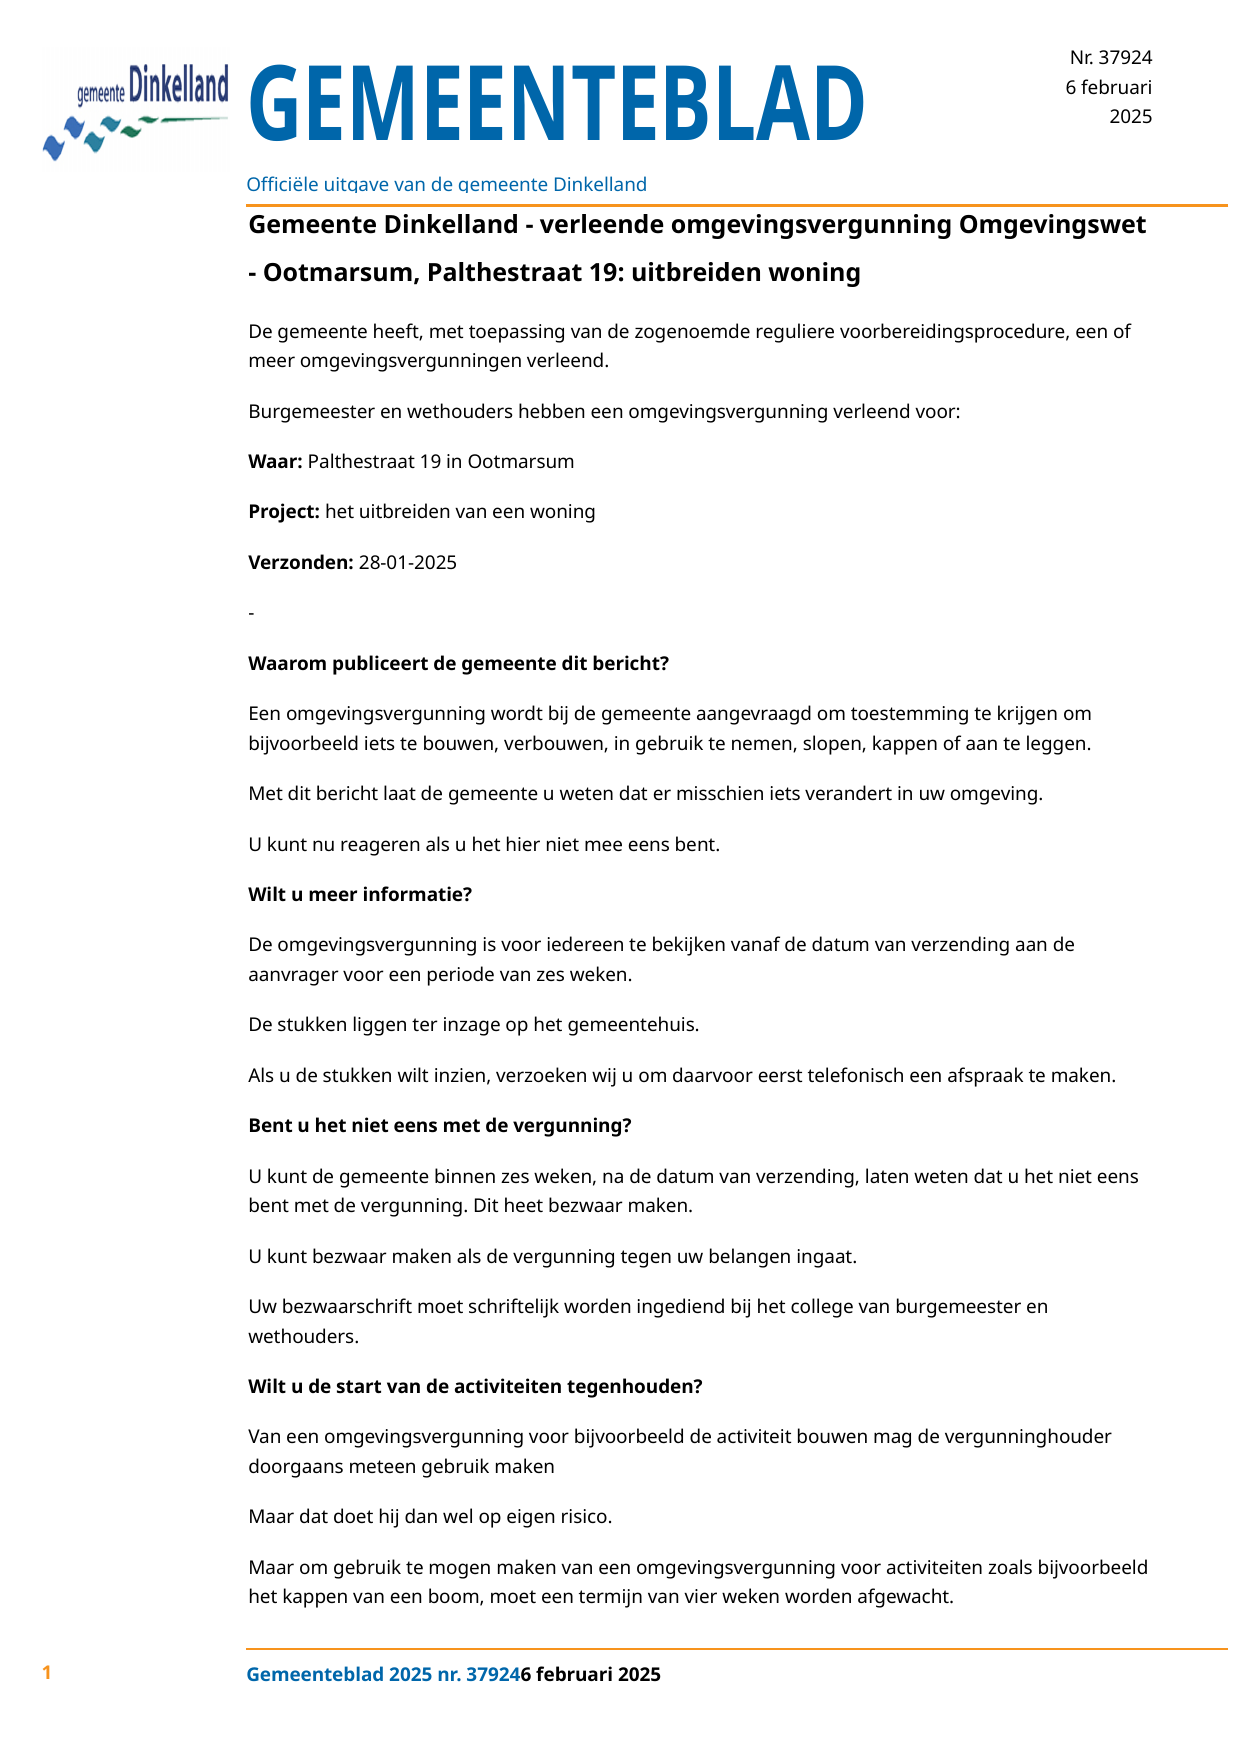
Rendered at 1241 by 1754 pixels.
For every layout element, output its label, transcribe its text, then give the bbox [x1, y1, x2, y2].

text De stukken liggen ter inzage op het gemeentehuis. [248, 1012, 1152, 1037]
text U kunt nu reageren als u het hier niet mee eens bent. [248, 831, 1152, 857]
text - [248, 599, 1152, 625]
text Met dit bericht laat de gemeente u weten dat er misschien iets verandert in uw omgeving. [248, 780, 1152, 806]
text De gemeente heeft, met toepassing van de zogenoemde reguliere voorbereidingsprocedure, een of meer omgevingsvergunningen verleend. [248, 318, 1152, 373]
picture [41, 47, 231, 172]
text Waar: Palthestraat 19 in Ootmarsum [248, 448, 1152, 474]
text Project: het uitbreiden van een woning [248, 499, 1152, 524]
text Maar dat doet hij dan wel op eigen risico. [248, 1504, 1152, 1529]
text De omgevingsvergunning is voor iedereen te bekijken vanaf de datum van verzending aan de aanvrager voor een periode van zes weken. [248, 932, 1152, 987]
text Van een omgevingsvergunning voor bijvoorbeeld de activiteit bouwen mag de vergunninghouder doorgaans meteen gebruik maken [248, 1424, 1152, 1479]
text Wilt u de start van de activiteiten tegenhouden? [248, 1373, 1152, 1399]
text Een omgevingsvergunning wordt bij de gemeente aangevraagd om toestemming te krijgen om bijvoorbeeld iets te bouwen, verbouwen, in gebruik te nemen, slopen, kappen of aan te leggen. [248, 700, 1152, 756]
text Als u de stukken wilt inzien, verzoeken wij u om daarvoor eerst telefonisch een afspraak te maken. [248, 1062, 1152, 1088]
text Wilt u meer informatie? [248, 881, 1152, 907]
text Bent u het niet eens met de vergunning? [248, 1112, 1152, 1138]
text Waarom publiceert de gemeente dit bericht? [248, 650, 1152, 676]
text Uw bezwaarschrift moet schriftelijk worden ingediend bij het college van burgemeester en wethouders. [248, 1293, 1152, 1349]
text Maar om gebruik te mogen maken van een omgevingsvergunning voor activiteiten zoals bijvoorbeeld het kappen van een boom, moet een termijn van vier weken worden afgewacht. [248, 1554, 1152, 1609]
text U kunt bezwaar maken als de vergunning tegen uw belangen ingaat. [248, 1243, 1152, 1269]
text Burgemeester en wethouders hebben een omgevingsvergunning verleend voor: [248, 398, 1152, 424]
text U kunt de gemeente binnen zes weken, na de datum van verzending, laten weten dat u het niet eens bent met de vergunning. Dit heet bezwaar maken. [248, 1163, 1152, 1218]
text Verzonden: 28-01-2025 [248, 549, 1152, 575]
text Gemeente Dinkelland - verleende omgevingsvergunning Omgevingswet - Ootmarsum, Palthestraat 19: uitbreiden woning [248, 207, 1152, 288]
